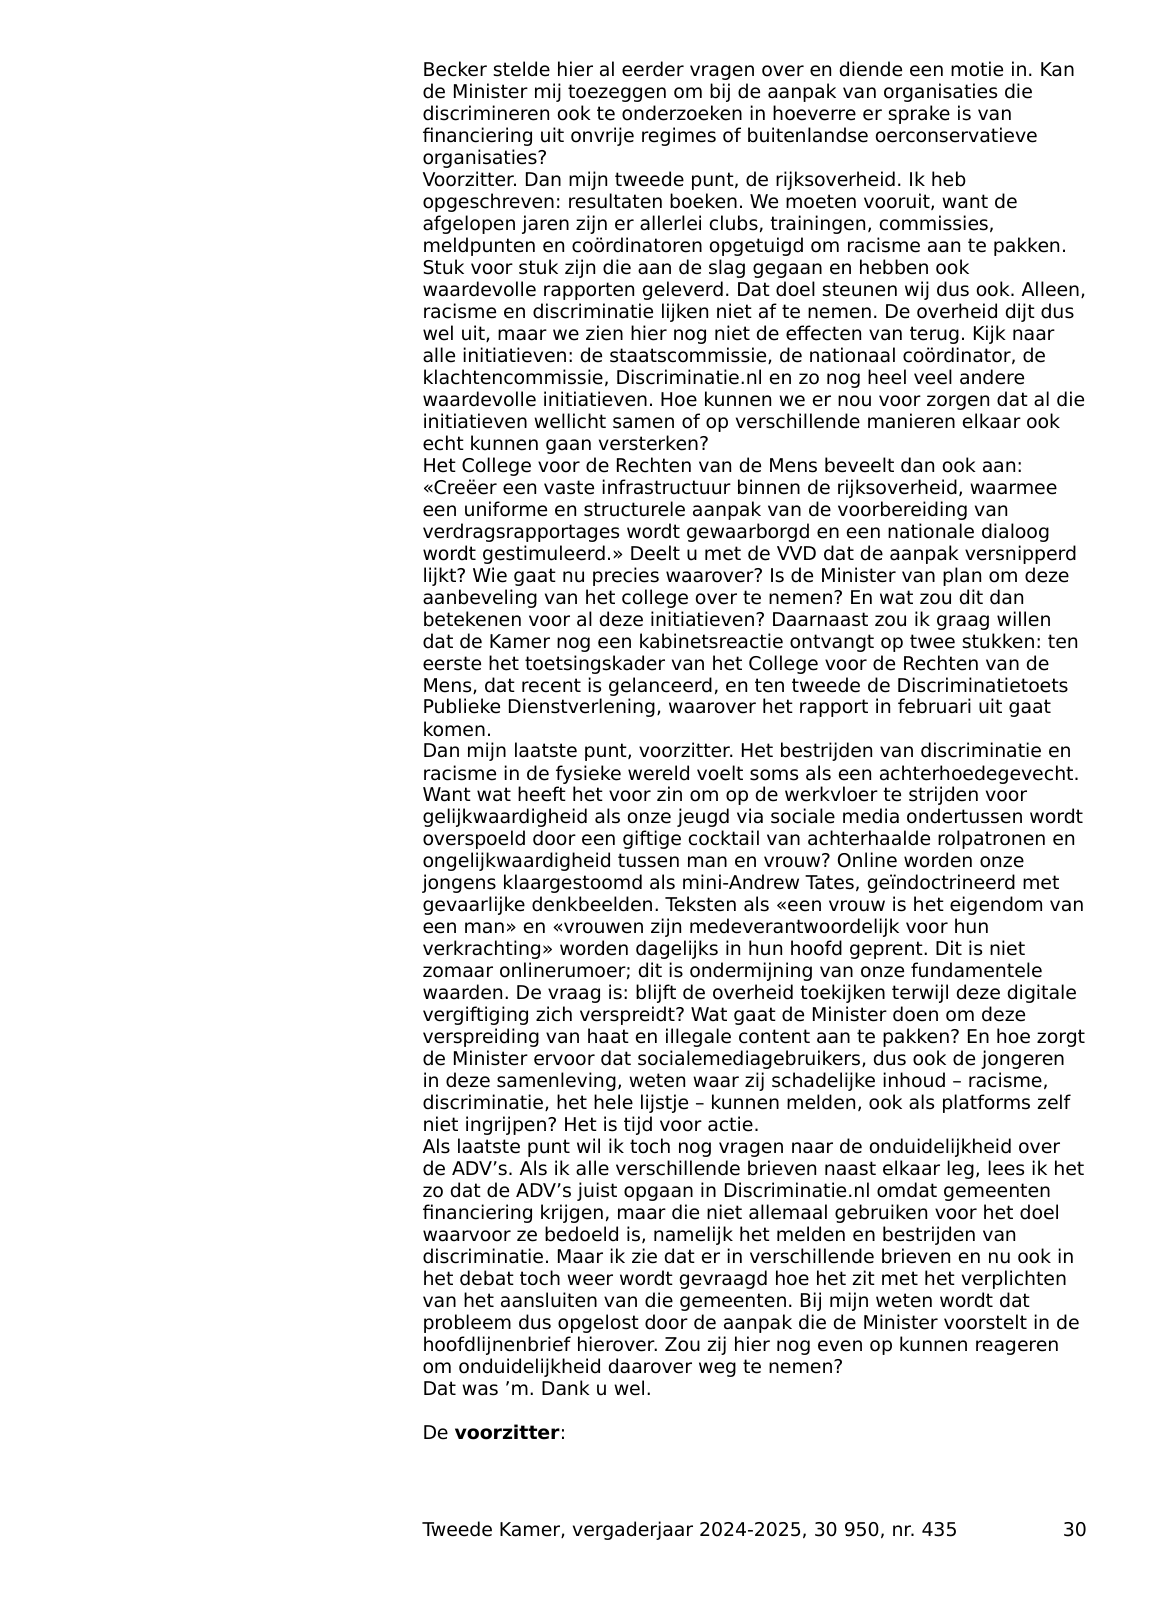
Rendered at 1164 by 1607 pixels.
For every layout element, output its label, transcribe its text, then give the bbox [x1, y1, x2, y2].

text Het College voor de Rechten van de Mens beveelt dan ook aan: «Creëer een vaste infrastructuur binnen de rijksoverheid, waarmee een uniforme en structurele aanpak van de voorbereiding van verdragsrapportages wordt gewaarborgd en een nationale dialoog wordt gestimuleerd.» Deelt u met de VVD dat de aanpak versnipperd lijkt? Wie gaat nu precies waarover? Is de Minister van plan om deze aanbeveling van het college over te nemen? En wat zou dit dan betekenen voor al deze initiatieven? Daarnaast zou ik graag willen dat de Kamer nog een kabinetsreactie ontvangt op twee stukken: ten eerste het toetsingskader van het College voor de Rechten van de Mens, dat recent is gelanceerd, en ten tweede de Discriminatietoets Publieke Dienstverlening, waarover het rapport in februari uit gaat komen. [422, 455, 1087, 740]
text Als laatste punt wil ik toch nog vragen naar de onduidelijkheid over de ADV’s. Als ik alle verschillende brieven naast elkaar leg, lees ik het zo dat de ADV’s juist opgaan in Discriminatie.nl omdat gemeenten financiering krijgen, maar die niet allemaal gebruiken voor het doel waarvoor ze bedoeld is, namelijk het melden en bestrijden van discriminatie. Maar ik zie dat er in verschillende brieven en nu ook in het debat toch weer wordt gevraagd hoe het zit met het verplichten van het aansluiten van die gemeenten. Bij mijn weten wordt dat probleem dus opgelost door de aanpak die de Minister voorstelt in de hoofdlijnenbrief hierover. Zou zij hier nog even op kunnen reageren om onduidelijkheid daarover weg te nemen? [422, 1136, 1087, 1378]
text Becker stelde hier al eerder vragen over en diende een motie in. Kan de Minister mij toezeggen om bij de aanpak van organisaties die discrimineren ook te onderzoeken in hoeverre er sprake is van financiering uit onvrije regimes of buitenlandse oerconservatieve organisaties? [422, 59, 1087, 169]
text De voorzitter: [422, 1422, 1087, 1444]
text Dat was ’m. Dank u wel. [422, 1378, 1087, 1400]
text Dan mijn laatste punt, voorzitter. Het bestrijden van discriminatie en racisme in de fysieke wereld voelt soms als een achterhoedegevecht. Want wat heeft het voor zin om op de werkvloer te strijden voor gelijkwaardigheid als onze jeugd via sociale media ondertussen wordt overspoeld door een giftige cocktail van achterhaalde rolpatronen en ongelijkwaardigheid tussen man en vrouw? Online worden onze jongens klaargestoomd als mini-Andrew Tates, geïndoctrineerd met gevaarlijke denkbeelden. Teksten als «een vrouw is het eigendom van een man» en «vrouwen zijn medeverantwoordelijk voor hun verkrachting» worden dagelijks in hun hoofd geprent. Dit is niet zomaar onlinerumoer; dit is ondermijning van onze fundamentele waarden. De vraag is: blijft de overheid toekijken terwijl deze digitale vergiftiging zich verspreidt? Wat gaat de Minister doen om deze verspreiding van haat en illegale content aan te pakken? En hoe zorgt de Minister ervoor dat socialemediagebruikers, dus ook de jongeren in deze samenleving, weten waar zij schadelijke inhoud – racisme, discriminatie, het hele lijstje – kunnen melden, ook als platforms zelf niet ingrijpen? Het is tijd voor actie. [422, 740, 1087, 1136]
text Voorzitter. Dan mijn tweede punt, de rijksoverheid. Ik heb opgeschreven: resultaten boeken. We moeten vooruit, want de afgelopen jaren zijn er allerlei clubs, trainingen, commissies, meldpunten en coördinatoren opgetuigd om racisme aan te pakken. Stuk voor stuk zijn die aan de slag gegaan en hebben ook waardevolle rapporten geleverd. Dat doel steunen wij dus ook. Alleen, racisme en discriminatie lijken niet af te nemen. De overheid dijt dus wel uit, maar we zien hier nog niet de effecten van terug. Kijk naar alle initiatieven: de staatscommissie, de nationaal coördinator, de klachtencommissie, Discriminatie.nl en zo nog heel veel andere waardevolle initiatieven. Hoe kunnen we er nou voor zorgen dat al die initiatieven wellicht samen of op verschillende manieren elkaar ook echt kunnen gaan versterken? [422, 169, 1087, 455]
